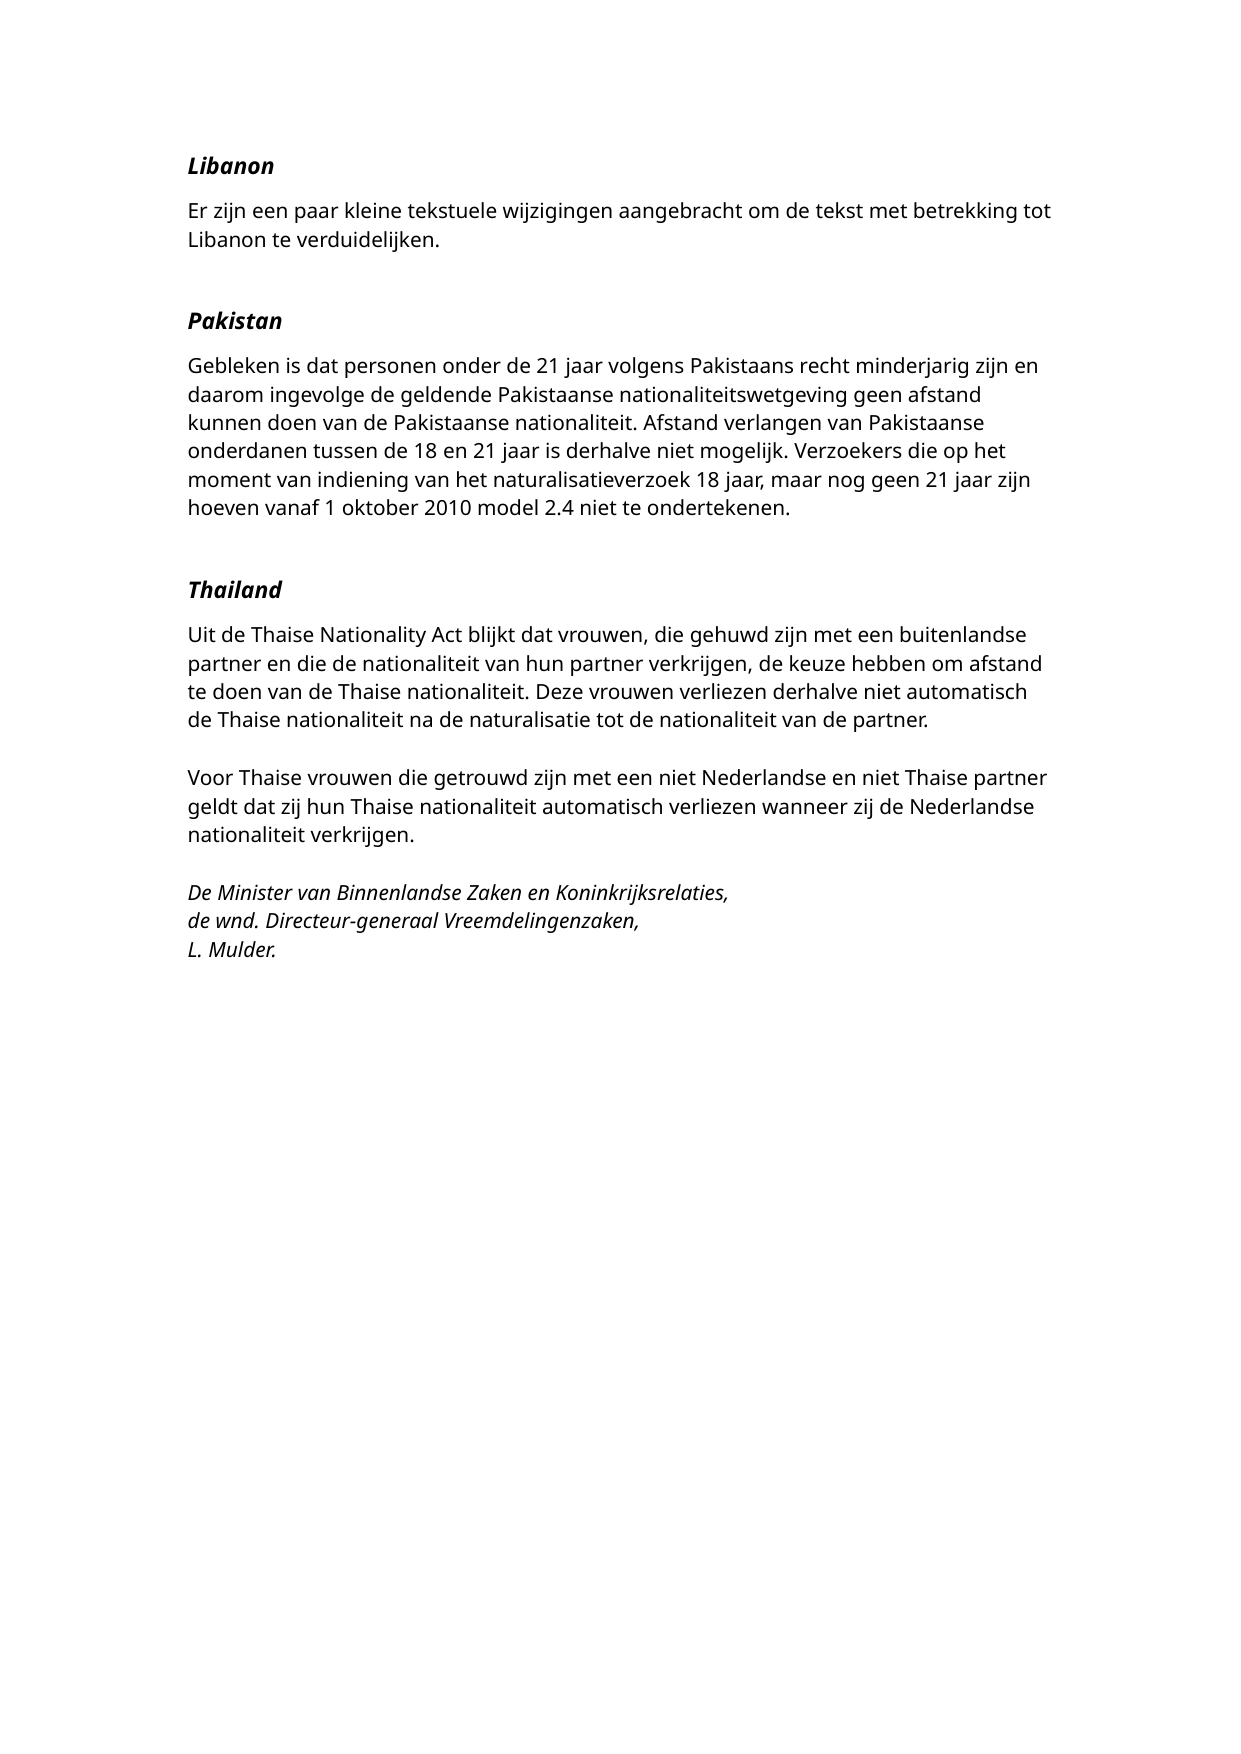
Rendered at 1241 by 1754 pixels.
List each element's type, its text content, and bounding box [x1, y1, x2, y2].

text Voor Thaise vrouwen die getrouwd zijn met een niet Nederlandse en niet Thaise partner geldt dat zij hun Thaise nationaliteit automatisch verliezen wanneer zij de Nederlandse nationaliteit verkrijgen. [187, 763, 1053, 849]
subtitle Pakistan [187, 305, 1053, 336]
text Uit de Thaise Nationality Act blijkt dat vrouwen, die gehuwd zijn met een buitenlandse partner en die de nationaliteit van hun partner verkrijgen, de keuze hebben om afstand te doen van de Thaise nationaliteit. Deze vrouwen verliezen derhalve niet automatisch de Thaise nationaliteit na de naturalisatie tot de nationaliteit van de partner. [187, 620, 1053, 734]
subtitle Libanon [187, 150, 1053, 181]
text L. Mulder. [187, 935, 1053, 963]
subtitle Thailand [187, 574, 1053, 605]
text de wnd. Directeur-generaal Vreemdelingenzaken, [187, 907, 1053, 935]
text Er zijn een paar kleine tekstuele wijzigingen aangebracht om de tekst met betrekking tot Libanon te verduidelijken. [187, 196, 1053, 253]
text De Minister van Binnenlandse Zaken en Koninkrijksrelaties, [187, 878, 1053, 907]
text Gebleken is dat personen onder de 21 jaar volgens Pakistaans recht minderjarig zijn en daarom ingevolge de geldende Pakistaanse nationaliteitswetgeving geen afstand kunnen doen van de Pakistaanse nationaliteit. Afstand verlangen van Pakistaanse onderdanen tussen de 18 en 21 jaar is derhalve niet mogelijk. Verzoekers die op het moment van indiening van het naturalisatieverzoek 18 jaar, maar nog geen 21 jaar zijn hoeven vanaf 1 oktober 2010 model 2.4 niet te ondertekenen. [187, 351, 1053, 522]
